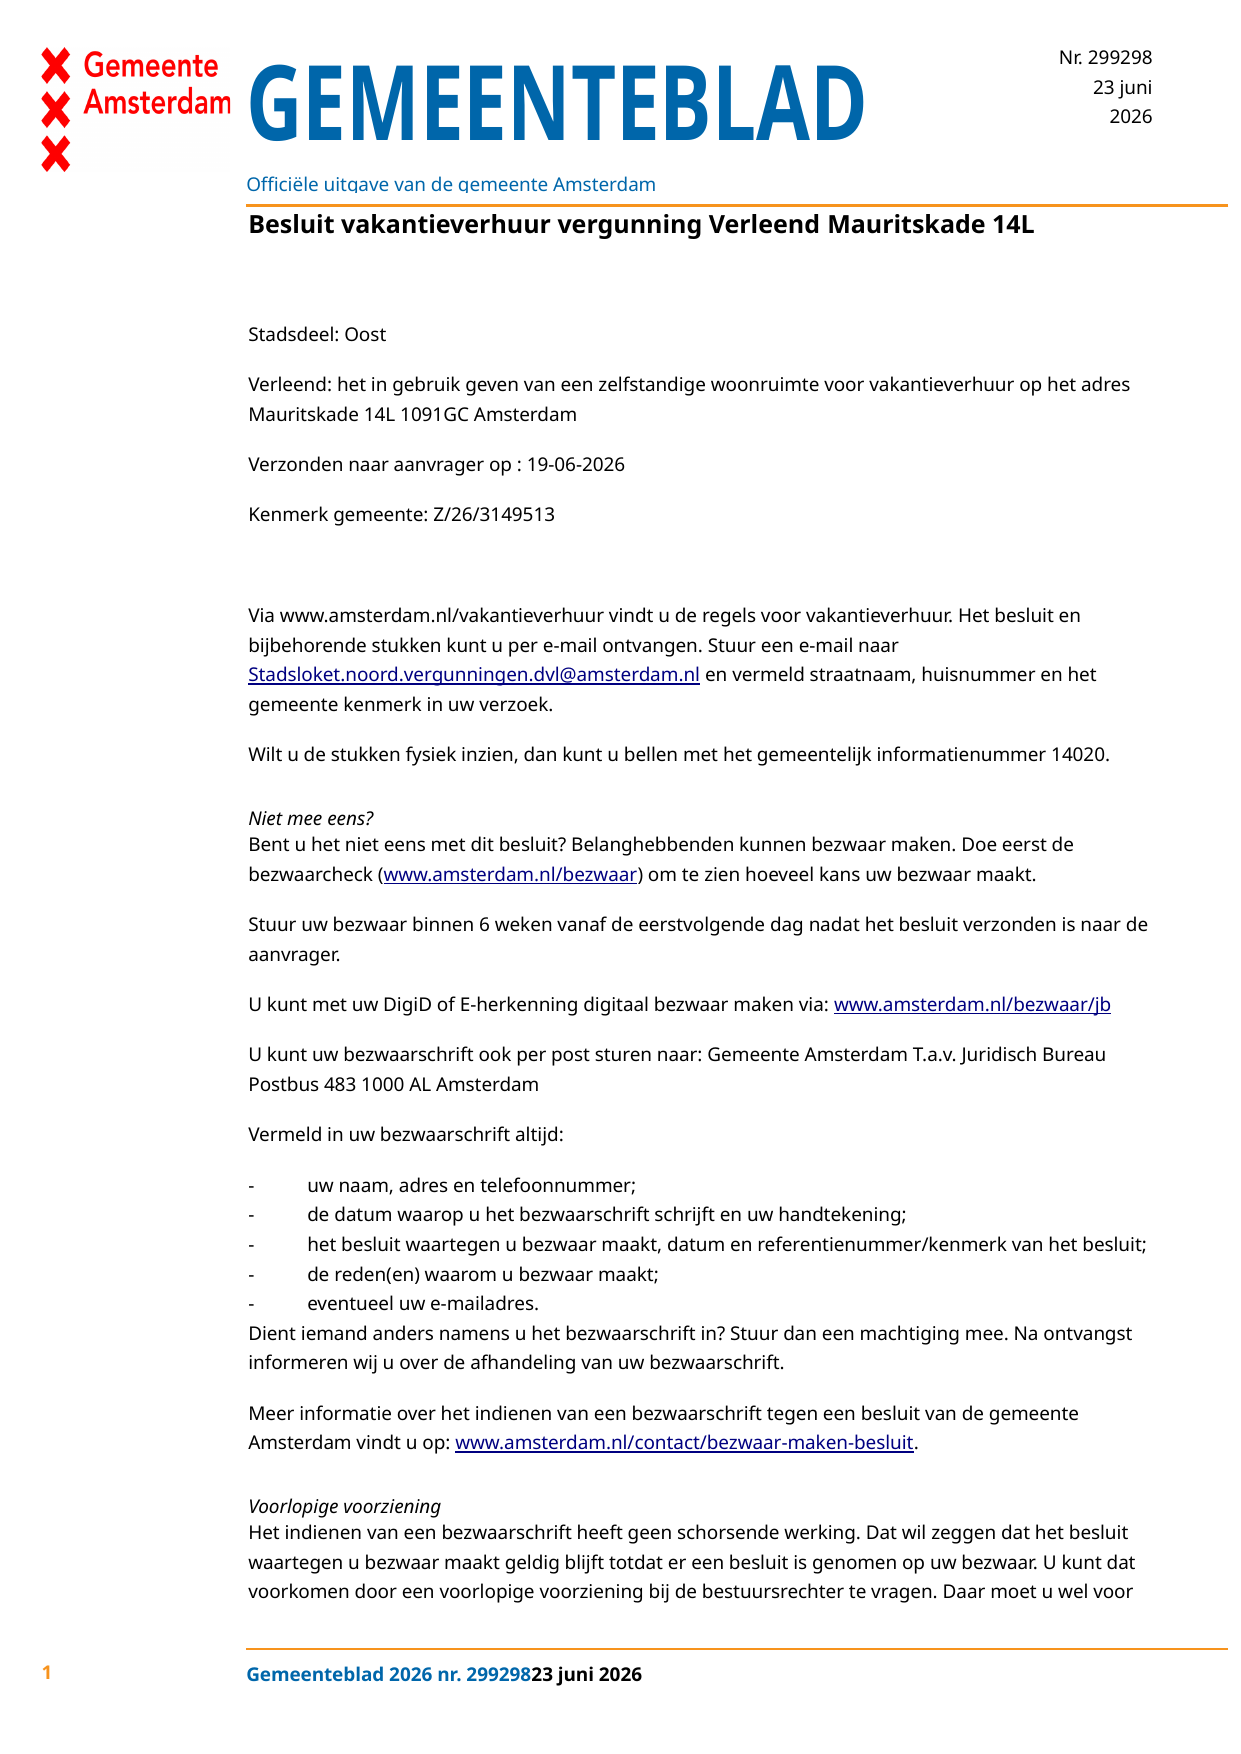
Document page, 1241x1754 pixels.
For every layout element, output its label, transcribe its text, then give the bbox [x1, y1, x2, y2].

text U kunt uw bezwaarschrift ook per post sturen naar: Gemeente Amsterdam T.a.v. Juridisch Bureau Postbus 483 1000 AL Amsterdam [248, 1042, 1152, 1097]
list het besluit waartegen u bezwaar maakt, datum en referentienummer/kenmerk van het besluit; [248, 1231, 1152, 1257]
text Vermeld in uw bezwaarschrift altijd: [248, 1122, 1152, 1147]
text Verzonden naar aanvrager op : 19-06-2026 [248, 451, 1152, 477]
text U kunt met uw DigiD of E-herkenning digitaal bezwaar maken via: www.amsterdam.nl/bezwaar/jb [248, 991, 1152, 1017]
text Wilt u de stukken fysiek inzien, dan kunt u bellen met het gemeentelijk informatienummer 14020. [248, 742, 1152, 767]
text Voorlopige voorziening [248, 1493, 1152, 1519]
list uw naam, adres en telefoonnummer; [248, 1172, 1152, 1198]
list de datum waarop u het bezwaarschrift schrijft en uw handtekening; [248, 1202, 1152, 1227]
text Stuur uw bezwaar binnen 6 weken vanaf de eerstvolgende dag nadat het besluit verzonden is naar de aanvrager. [248, 911, 1152, 967]
text Besluit vakantieverhuur vergunning Verleend Mauritskade 14L [248, 207, 1152, 241]
text Niet mee eens? [248, 806, 1152, 831]
list eventueel uw e-mailadres. [248, 1290, 1152, 1316]
text Verleend: het in gebruik geven van een zelfstandige woonruimte voor vakantieverhuur op het adres Mauritskade 14L 1091GC Amsterdam [248, 371, 1152, 426]
picture [41, 47, 231, 172]
text Meer informatie over het indienen van een bezwaarschrift tegen een besluit van de gemeente Amsterdam vindt u op: www.amsterdam.nl/contact/bezwaar-maken-besluit. [248, 1400, 1152, 1455]
list de reden(en) waarom u bezwaar maakt; [248, 1261, 1152, 1287]
text Via www.amsterdam.nl/vakantieverhuur vindt u de regels voor vakantieverhuur. Het besluit en bijbehorende stukken kunt u per e-mail ontvangen. Stuur een e-mail naar Stadsloket.noord.vergunningen.dvl@amsterdam.nl en vermeld straatnaam, huisnummer en het gemeente kenmerk in uw verzoek. [248, 602, 1152, 717]
text Stadsdeel: Oost [248, 321, 1152, 346]
text Kenmerk gemeente: Z/26/3149513 [248, 502, 1152, 527]
text Dient iemand anders namens u het bezwaarschrift in? Stuur dan een machtiging mee. Na ontvangst informeren wij u over de afhandeling van uw bezwaarschrift. [248, 1320, 1152, 1375]
text Bent u het niet eens met dit besluit? Belanghebbenden kunnen bezwaar maken. Doe eerst de bezwaarcheck (www.amsterdam.nl/bezwaar) om te zien hoeveel kans uw bezwaar maakt. [248, 831, 1152, 887]
text Het indienen van een bezwaarschrift heeft geen schorsende werking. Dat wil zeggen dat het besluit waartegen u bezwaar maakt geldig blijft totdat er een besluit is genomen op uw bezwaar. U kunt dat voorkomen door een voorlopige voorziening bij de bestuursrechter te vragen. Daar moet u wel voor [248, 1519, 1152, 1604]
